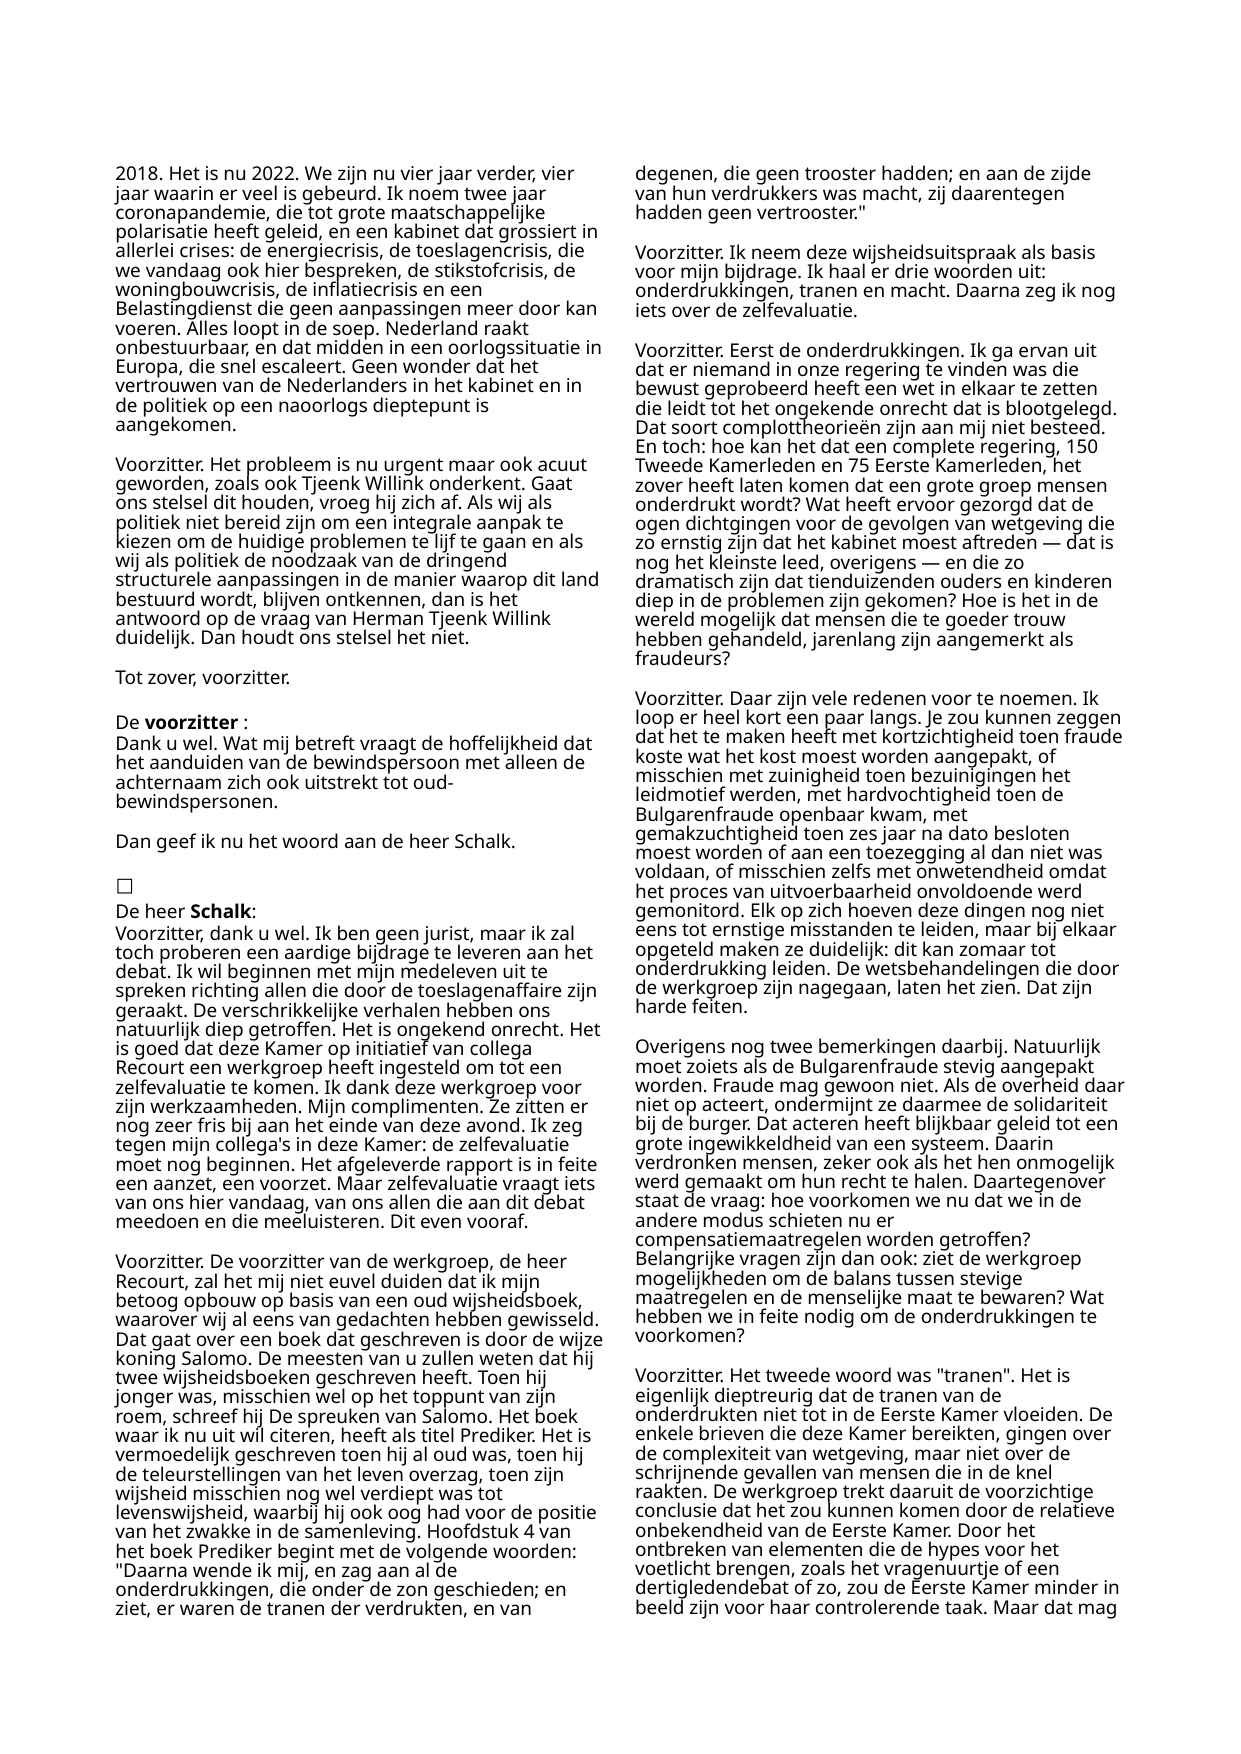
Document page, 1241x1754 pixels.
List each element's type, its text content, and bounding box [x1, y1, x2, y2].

text Voorzitter. De voorzitter van de werkgroep, de heer Recourt, zal het mij niet euvel duiden dat ik mijn betoog opbouw op basis van een oud wijsheidsboek, waarover wij al eens van gedachten hebben gewisseld. Dat gaat over een boek dat geschreven is door de wijze koning Salomo. De meesten van u zullen weten dat hij twee wijsheidsboeken geschreven heeft. Toen hij jonger was, misschien wel op het toppunt van zijn roem, schreef hij De spreuken van Salomo. Het boek waar ik nu uit wil citeren, heeft als titel Prediker. Het is vermoedelijk geschreven toen hij al oud was, toen hij de teleurstellingen van het leven overzag, toen zijn wijsheid misschien nog wel verdiept was tot levenswijsheid, waarbij hij ook oog had voor de positie van het zwakke in de samenleving. Hoofdstuk 4 van het boek Prediker begint met de volgende woorden: "Daarna wende ik mij, en zag aan al de onderdrukkingen, die onder de zon geschieden; en ziet, er waren de tranen der verdrukten, en van [115, 1253, 605, 1620]
text Voorzitter. Ik neem deze wijsheidsuitspraak als basis voor mijn bijdrage. Ik haal er drie woorden uit: onderdrukkingen, tranen en macht. Daarna zeg ik nog iets over de zelfevaluatie. [635, 244, 1125, 321]
text Tot zover, voorzitter. [115, 669, 605, 688]
text De heer Schalk: [115, 899, 605, 924]
text Voorzitter. Daar zijn vele redenen voor te noemen. Ik loop er heel kort een paar langs. Je zou kunnen zeggen dat het te maken heeft met kortzichtigheid toen fraude koste wat het kost moest worden aangepakt, of misschien met zuinigheid toen bezuinigingen het leidmotief werden, met hardvochtigheid toen de Bulgarenfraude openbaar kwam, met gemakzuchtigheid toen zes jaar na dato besloten moest worden of aan een toezegging al dan niet was voldaan, of misschien zelfs met onwetendheid omdat het proces van uitvoerbaarheid onvoldoende werd gemonitord. Elk op zich hoeven deze dingen nog niet eens tot ernstige misstanden te leiden, maar bij elkaar opgeteld maken ze duidelijk: dit kan zomaar tot onderdrukking leiden. De wetsbehandelingen die door de werkgroep zijn nagegaan, laten het zien. Dat zijn harde feiten. [635, 690, 1125, 1018]
text Voorzitter, dank u wel. Ik ben geen jurist, maar ik zal toch proberen een aardige bijdrage te leveren aan het debat. Ik wil beginnen met mijn medeleven uit te spreken richting allen die door de toeslagenaffaire zijn geraakt. De verschrikkelijke verhalen hebben ons natuurlijk diep getroffen. Het is ongekend onrecht. Het is goed dat deze Kamer op initiatief van collega Recourt een werkgroep heeft ingesteld om tot een zelfevaluatie te komen. Ik dank deze werkgroep voor zijn werkzaamheden. Mijn complimenten. Ze zitten er nog zeer fris bij aan het einde van deze avond. Ik zeg tegen mijn collega's in deze Kamer: de zelfevaluatie moet nog beginnen. Het afgeleverde rapport is in feite een aanzet, een voorzet. Maar zelfevaluatie vraagt iets van ons hier vandaag, van ons allen die aan dit debat meedoen en die meeluisteren. Dit even vooraf. [115, 924, 605, 1233]
text Dan geef ik nu het woord aan de heer Schalk. [115, 833, 605, 852]
text 2018. Het is nu 2022. We zijn nu vier jaar verder, vier jaar waarin er veel is gebeurd. Ik noem twee jaar coronapandemie, die tot grote maatschappelijke polarisatie heeft geleid, en een kabinet dat grossiert in allerlei crises: de energiecrisis, de toeslagencrisis, die we vandaag ook hier bespreken, de stikstofcrisis, de woningbouwcrisis, de inflatiecrisis en een Belastingdienst die geen aanpassingen meer door kan voeren. Alles loopt in de soep. Nederland raakt onbestuurbaar, en dat midden in een oorlogssituatie in Europa, die snel escaleert. Geen wonder dat het vertrouwen van de Nederlanders in het kabinet en in de politiek op een naoorlogs dieptepunt is aangekomen. [115, 165, 605, 435]
text Voorzitter. Het probleem is nu urgent maar ook acuut geworden, zoals ook Tjeenk Willink onderkent. Gaat ons stelsel dit houden, vroeg hij zich af. Als wij als politiek niet bereid zijn om een integrale aanpak te kiezen om de huidige problemen te lijf te gaan en als wij als politiek de noodzaak van de dringend structurele aanpassingen in de manier waarop dit land bestuurd wordt, blijven ontkennen, dan is het antwoord op de vraag van Herman Tjeenk Willink duidelijk. Dan houdt ons stelsel het niet. [115, 456, 605, 648]
text Voorzitter. Eerst de onderdrukkingen. Ik ga ervan uit dat er niemand in onze regering te vinden was die bewust geprobeerd heeft een wet in elkaar te zetten die leidt tot het ongekende onrecht dat is blootgelegd. Dat soort complottheorieën zijn aan mij niet besteed. En toch: hoe kan het dat een complete regering, 150 Tweede Kamerleden en 75 Eerste Kamerleden, het zover heeft laten komen dat een grote groep mensen onderdrukt wordt? Wat heeft ervoor gezorgd dat de ogen dichtgingen voor de gevolgen van wetgeving die zo ernstig zijn dat het kabinet moest aftreden — dat is nog het kleinste leed, overigens — en die zo dramatisch zijn dat tienduizenden ouders en kinderen diep in de problemen zijn gekomen? Hoe is het in de wereld mogelijk dat mensen die te goeder trouw hebben gehandeld, jarenlang zijn aangemerkt als fraudeurs? [635, 342, 1125, 669]
text ⬜ [115, 873, 605, 899]
text De voorzitter : [115, 709, 605, 735]
text degenen, die geen trooster hadden; en aan de zijde van hun verdrukkers was macht, zij daarentegen hadden geen vertrooster." [635, 165, 1125, 223]
text Overigens nog twee bemerkingen daarbij. Natuurlijk moet zoiets als de Bulgarenfraude stevig aangepakt worden. Fraude mag gewoon niet. Als de overheid daar niet op acteert, ondermijnt ze daarmee de solidariteit bij de burger. Dat acteren heeft blijkbaar geleid tot een grote ingewikkeldheid van een systeem. Daarin verdronken mensen, zeker ook als het hen onmogelijk werd gemaakt om hun recht te halen. Daartegenover staat de vraag: hoe voorkomen we nu dat we in de andere modus schieten nu er compensatiemaatregelen worden getroffen? Belangrijke vragen zijn dan ook: ziet de werkgroep mogelijkheden om de balans tussen stevige maatregelen en de menselijke maat te bewaren? Wat hebben we in feite nodig om de onderdrukkingen te voorkomen? [635, 1038, 1125, 1347]
text Dank u wel. Wat mij betreft vraagt de hoffelijkheid dat het aanduiden van de bewindspersoon met alleen de achternaam zich ook uitstrekt tot oud-bewindspersonen. [115, 735, 605, 812]
text Voorzitter. Het tweede woord was "tranen". Het is eigenlijk dieptreurig dat de tranen van de onderdrukten niet tot in de Eerste Kamer vloeiden. De enkele brieven die deze Kamer bereikten, gingen over de complexiteit van wetgeving, maar niet over de schrijnende gevallen van mensen die in de knel raakten. De werkgroep trekt daaruit de voorzichtige conclusie dat het zou kunnen komen door de relatieve onbekendheid van de Eerste Kamer. Door het ontbreken van elementen die de hypes voor het voetlicht brengen, zoals het vragenuurtje of een dertigledendebat of zo, zou de Eerste Kamer minder in beeld zijn voor haar controlerende taak. Maar dat mag [635, 1367, 1125, 1618]
